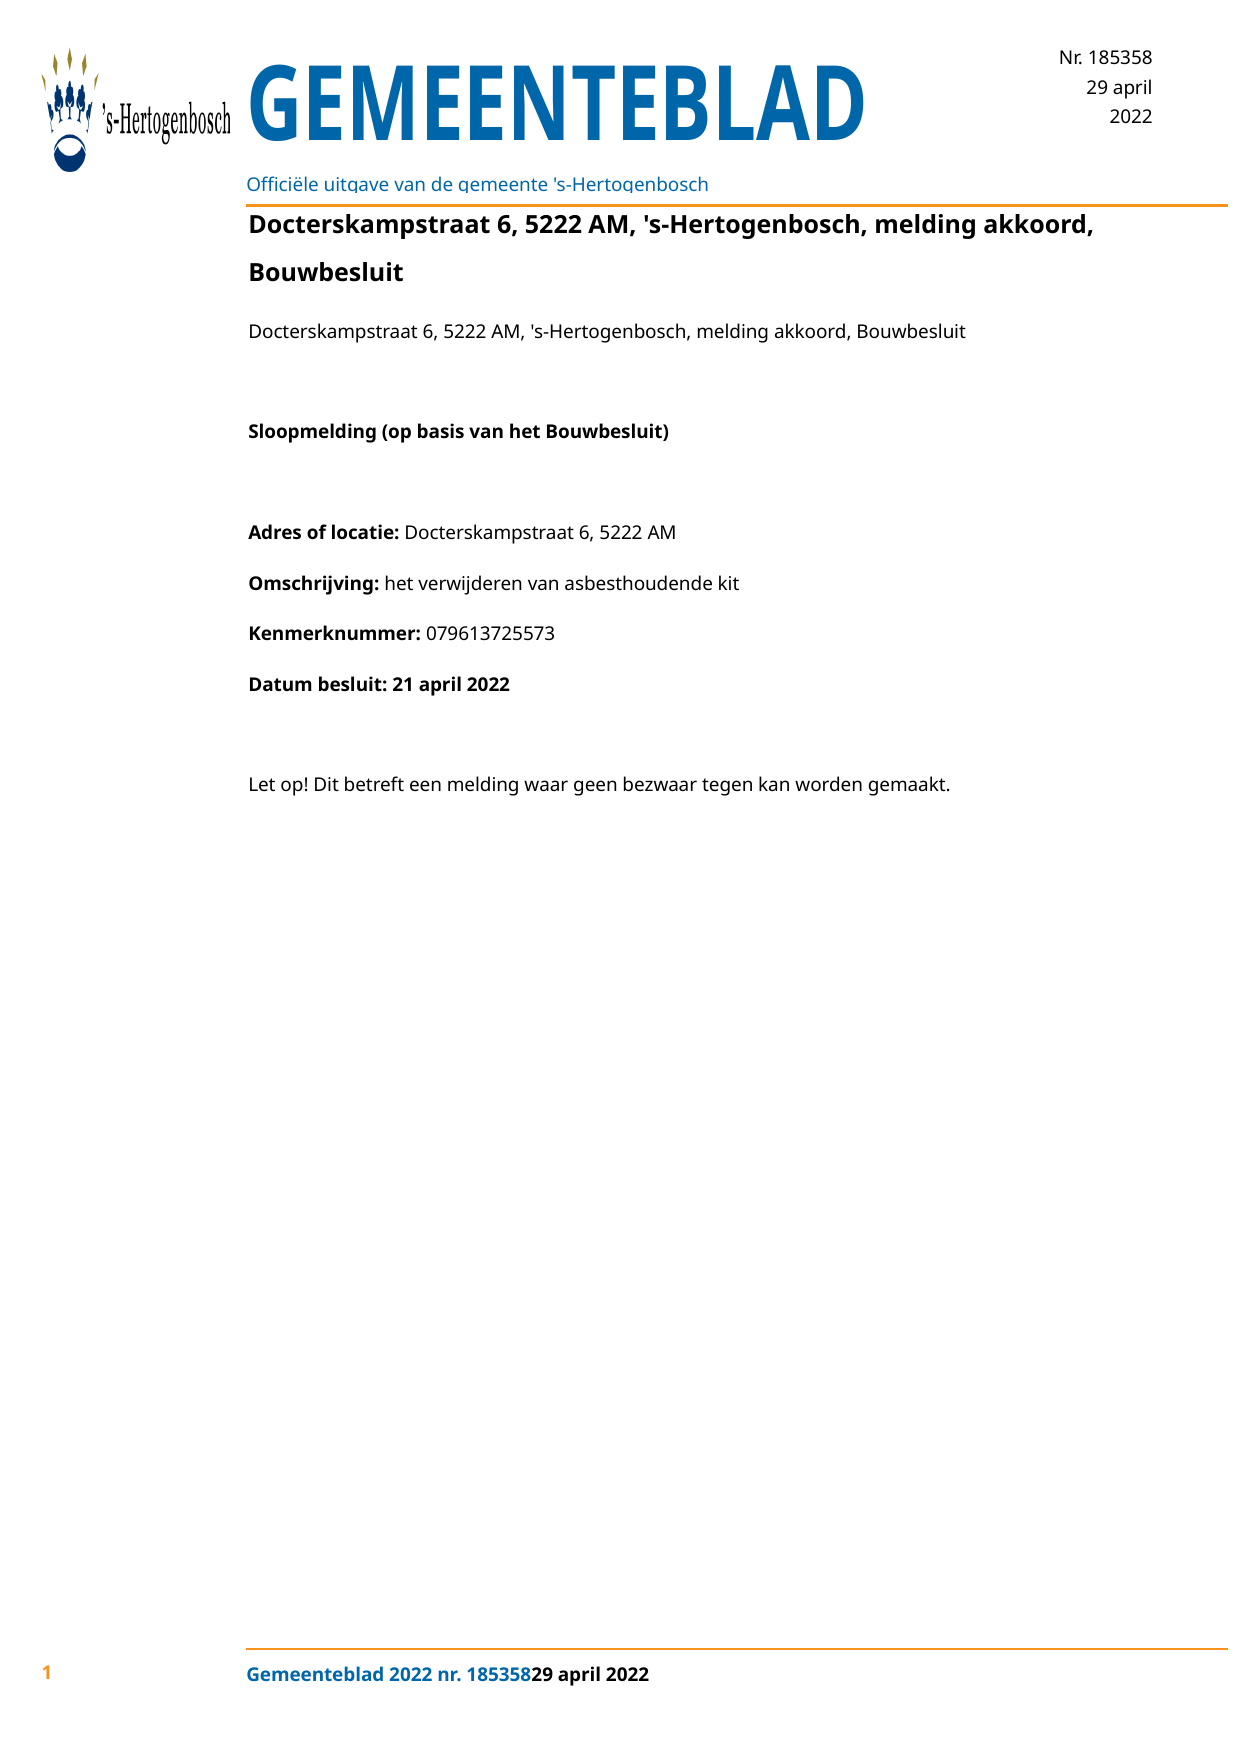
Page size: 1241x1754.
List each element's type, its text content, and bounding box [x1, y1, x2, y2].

text Datum besluit: 21 april 2022 [248, 671, 1152, 697]
text Let op! Dit betreft een melding waar geen bezwaar tegen kan worden gemaakt. [248, 772, 1152, 797]
text Omschrijving: het verwijderen van asbesthoudende kit [248, 570, 1152, 596]
picture [41, 47, 231, 172]
text Docterskampstraat 6, 5222 AM, 's-Hertogenbosch, melding akkoord, Bouwbesluit [248, 318, 1152, 344]
text Sloopmelding (op basis van het Bouwbesluit) [248, 419, 1152, 444]
text Kenmerknummer: 079613725573 [248, 620, 1152, 646]
text Adres of locatie: Docterskampstraat 6, 5222 AM [248, 519, 1152, 545]
text Docterskampstraat 6, 5222 AM, 's-Hertogenbosch, melding akkoord, Bouwbesluit [248, 207, 1152, 288]
